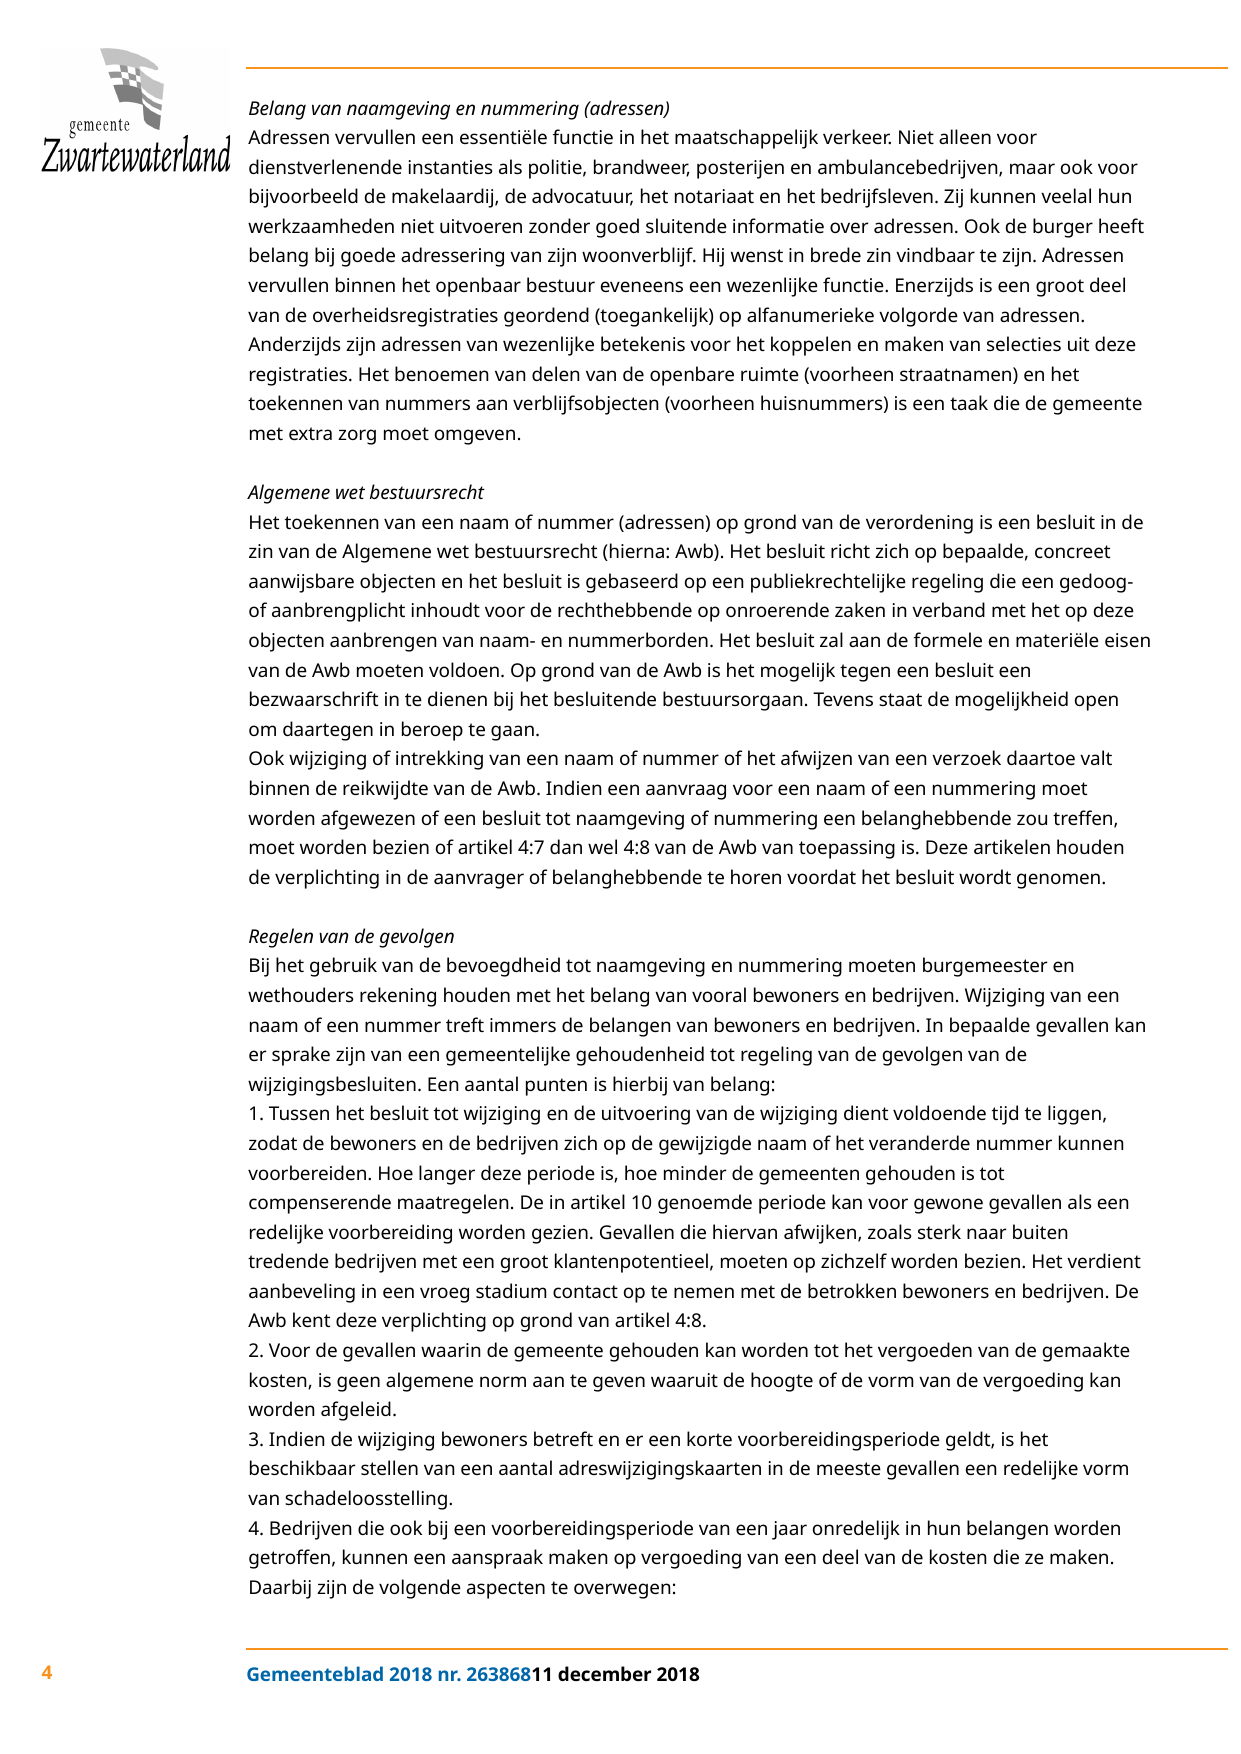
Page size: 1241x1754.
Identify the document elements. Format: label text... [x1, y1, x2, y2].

text Ook wijziging of intrekking van een naam of nummer of het afwijzen van een verzoek daartoe valt binnen de reikwijdte van de Awb. Indien een aanvraag voor een naam of een nummering moet worden afgewezen of een besluit tot naamgeving of nummering een belanghebbende zou treffen, moet worden bezien of artikel 4:7 dan wel 4:8 van de Awb van toepassing is. Deze artikelen houden de verplichting in de aanvrager of belanghebbende te horen voordat het besluit wordt genomen. [248, 746, 1152, 890]
text 3. Indien de wijziging bewoners betreft en er een korte voorbereidingsperiode geldt, is het beschikbaar stellen van een aantal adreswijzigingskaarten in de meeste gevallen een redelijke vorm van schadeloosstelling. [248, 1426, 1152, 1511]
text Bij het gebruik van de bevoegdheid tot naamgeving en nummering moeten burgemeester en wethouders rekening houden met het belang van vooral bewoners en bedrijven. Wijziging van een naam of een nummer treft immers de belangen van bewoners en bedrijven. In bepaalde gevallen kan er sprake zijn van een gemeentelijke gehoudenheid tot regeling van de gevolgen van de wijzigingsbesluiten. Een aantal punten is hierbij van belang: [248, 953, 1152, 1097]
picture [41, 47, 231, 172]
text 1. Tussen het besluit tot wijziging en de uitvoering van de wijziging dient voldoende tijd te liggen, zodat de bewoners en de bedrijven zich op de gewijzigde naam of het veranderde nummer kunnen voorbereiden. Hoe langer deze periode is, hoe minder de gemeenten gehouden is tot compenserende maatregelen. De in artikel 10 genoemde periode kan voor gewone gevallen als een redelijke voorbereiding worden gezien. Gevallen die hiervan afwijken, zoals sterk naar buiten tredende bedrijven met een groot klantenpotentieel, moeten op zichzelf worden bezien. Het verdient aanbeveling in een vroeg stadium contact op te nemen met de betrokken bewoners en bedrijven. De Awb kent deze verplichting op grond van artikel 4:8. [248, 1101, 1152, 1333]
text Regelen van de gevolgen [248, 923, 1152, 949]
text Het toekennen van een naam of nummer (adressen) op grond van de verordening is een besluit in de zin van de Algemene wet bestuursrecht (hierna: Awb). Het besluit richt zich op bepaalde, concreet aanwijsbare objecten en het besluit is gebaseerd op een publiekrechtelijke regeling die een gedoog- of aanbrengplicht inhoudt voor de rechthebbende op onroerende zaken in verband met het op deze objecten aanbrengen van naam- en nummerborden. Het besluit zal aan de formele en materiële eisen van de Awb moeten voldoen. Op grond van de Awb is het mogelijk tegen een besluit een bezwaarschrift in te dienen bij het besluitende bestuursorgaan. Tevens staat de mogelijkheid open om daartegen in beroep te gaan. [248, 509, 1152, 742]
text 2. Voor de gevallen waarin de gemeente gehouden kan worden tot het vergoeden van de gemaakte kosten, is geen algemene norm aan te geven waaruit de hoogte of de vorm van de vergoeding kan worden afgeleid. [248, 1337, 1152, 1422]
text Algemene wet bestuursrecht [248, 479, 1152, 505]
text Belang van naamgeving en nummering (adressen) [248, 95, 1152, 121]
text Adressen vervullen een essentiële functie in het maatschappelijk verkeer. Niet alleen voor dienstverlenende instanties als politie, brandweer, posterijen en ambulancebedrijven, maar ook voor bijvoorbeeld de makelaardij, de advocatuur, het notariaat en het bedrijfsleven. Zij kunnen veelal hun werkzaamheden niet uitvoeren zonder goed sluitende informatie over adressen. Ook de burger heeft belang bij goede adressering van zijn woonverblijf. Hij wenst in brede zin vindbaar te zijn. Adressen vervullen binnen het openbaar bestuur eveneens een wezenlijke functie. Enerzijds is een groot deel van de overheidsregistraties geordend (toegankelijk) op alfanumerieke volgorde van adressen. Anderzijds zijn adressen van wezenlijke betekenis voor het koppelen en maken van selecties uit deze registraties. Het benoemen van delen van de openbare ruimte (voorheen straatnamen) en het toekennen van nummers aan verblijfsobjecten (voorheen huisnummers) is een taak die de gemeente met extra zorg moet omgeven. [248, 124, 1152, 446]
text 4. Bedrijven die ook bij een voorbereidingsperiode van een jaar onredelijk in hun belangen worden getroffen, kunnen een aanspraak maken op vergoeding van een deel van de kosten die ze maken. Daarbij zijn de volgende aspecten te overwegen: [248, 1515, 1152, 1600]
